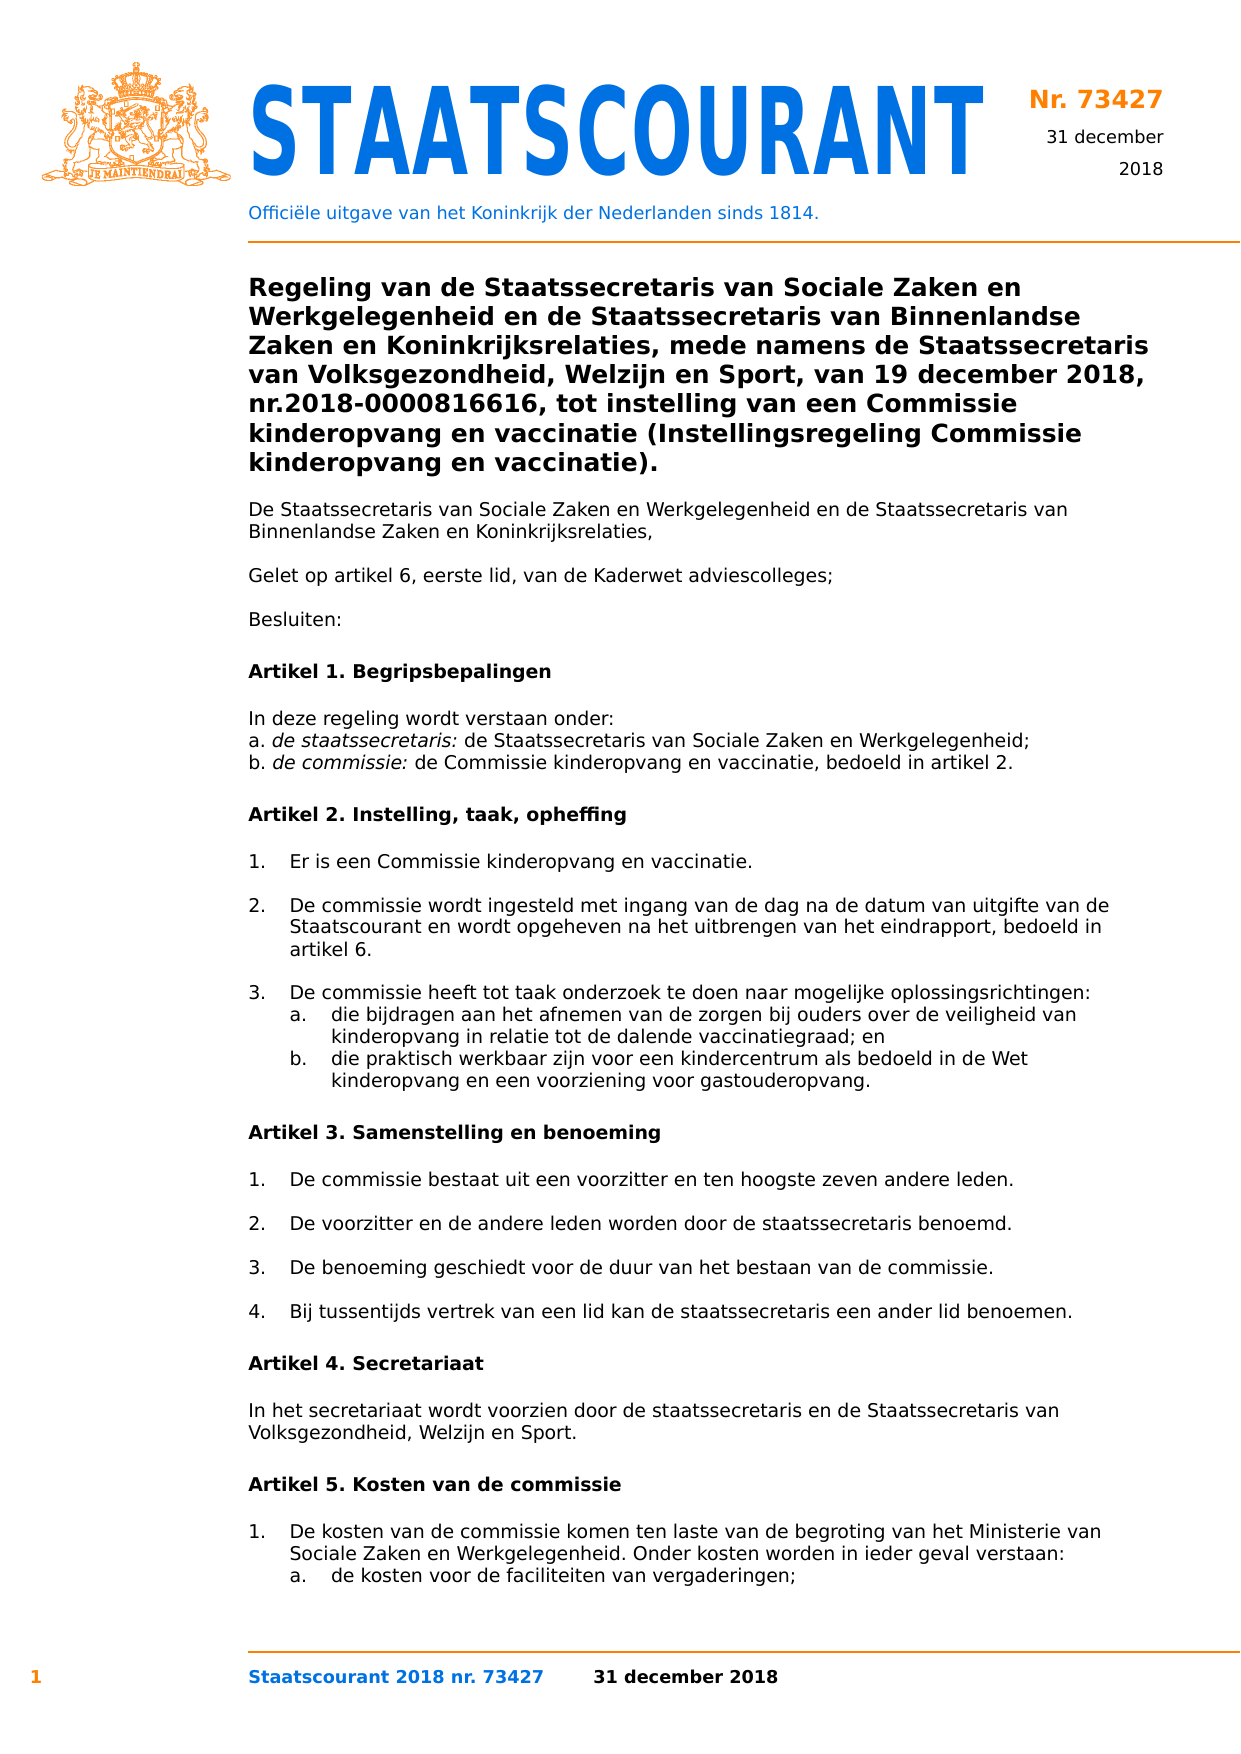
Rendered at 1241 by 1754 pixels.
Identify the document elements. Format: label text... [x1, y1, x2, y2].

table_cell 31 december [998, 121, 1240, 153]
subtitle Artikel 3. Samenstelling en benoeming [248, 1122, 1163, 1144]
text 3. De commissie heeft tot taak onderzoek te doen naar mogelijke oplossingsrichtingen: [248, 982, 1163, 1004]
text 1. Er is een Commissie kinderopvang en vaccinatie. [248, 851, 1163, 873]
text Besluiten: [248, 609, 1163, 631]
text b. de commissie: de Commissie kinderopvang en vaccinatie, bedoeld in artikel 2. [248, 752, 1163, 774]
table_header Nr. 73427 [998, 62, 1240, 121]
subtitle Artikel 4. Secretariaat [248, 1353, 1163, 1375]
subtitle Artikel 2. Instelling, taak, opheffing [248, 804, 1163, 826]
subtitle Artikel 1. Begripsbepalingen [248, 661, 1163, 683]
text In het secretariaat wordt voorzien door de staatssecretaris en de Staatssecretaris van Volksgezondheid, Welzijn en Sport. [248, 1400, 1163, 1444]
text a. die bijdragen aan het afnemen van de zorgen bij ouders over de veiligheid van kinderopvang in relatie tot de dalende vaccinatiegraad; en [289, 1004, 1163, 1048]
text b. die praktisch werkbaar zijn voor een kindercentrum als bedoeld in de Wet kinderopvang en een voorziening voor gastouderopvang. [289, 1048, 1163, 1092]
picture [41, 62, 231, 186]
table_cell 2018 [998, 153, 1240, 203]
text 3. De benoeming geschiedt voor de duur van het bestaan van de commissie. [248, 1257, 1163, 1279]
subtitle Artikel 5. Kosten van de commissie [248, 1474, 1163, 1496]
table_header [25, 62, 248, 241]
text 2. De voorzitter en de andere leden worden door de staatssecretaris benoemd. [248, 1213, 1163, 1235]
text 1. De commissie bestaat uit een voorzitter en ten hoogste zeven andere leden. [248, 1169, 1163, 1191]
subtitle Regeling van de Staatssecretaris van Sociale Zaken en Werkgelegenheid en de Staatssecretaris van Binnenlandse Zaken en Koninkrijksrelaties, mede namens de Staatssecretaris van Volksgezondheid, Welzijn en Sport, van 19 december 2018, nr.2018-0000816616, tot instelling van een Commissie kinderopvang en vaccinatie (Instellingsregeling Commissie kinderopvang en vaccinatie). [248, 273, 1163, 477]
text De Staatssecretaris van Sociale Zaken en Werkgelegenheid en de Staatssecretaris van Binnenlandse Zaken en Koninkrijksrelaties, [248, 499, 1163, 543]
table_header STAATSCOURANT [248, 62, 998, 203]
text a. de staatssecretaris: de Staatssecretaris van Sociale Zaken en Werkgelegenheid; [248, 730, 1163, 752]
text 1. De kosten van de commissie komen ten laste van de begroting van het Ministerie van Sociale Zaken en Werkgelegenheid. Onder kosten worden in ieder geval verstaan: [248, 1521, 1163, 1564]
table_cell Officiële uitgave van het Koninkrijk der Nederlanden sinds 1814. [248, 203, 1240, 241]
text Gelet op artikel 6, eerste lid, van de Kaderwet adviescolleges; [248, 565, 1163, 587]
text a. de kosten voor de faciliteiten van vergaderingen; [289, 1564, 1163, 1587]
text In deze regeling wordt verstaan onder: [248, 708, 1163, 730]
text 4. Bij tussentijds vertrek van een lid kan de staatssecretaris een ander lid benoemen. [248, 1301, 1163, 1323]
text 2. De commissie wordt ingesteld met ingang van de dag na de datum van uitgifte van de Staatscourant en wordt opgeheven na het uitbrengen van het eindrapport, bedoeld in artikel 6. [248, 894, 1163, 960]
